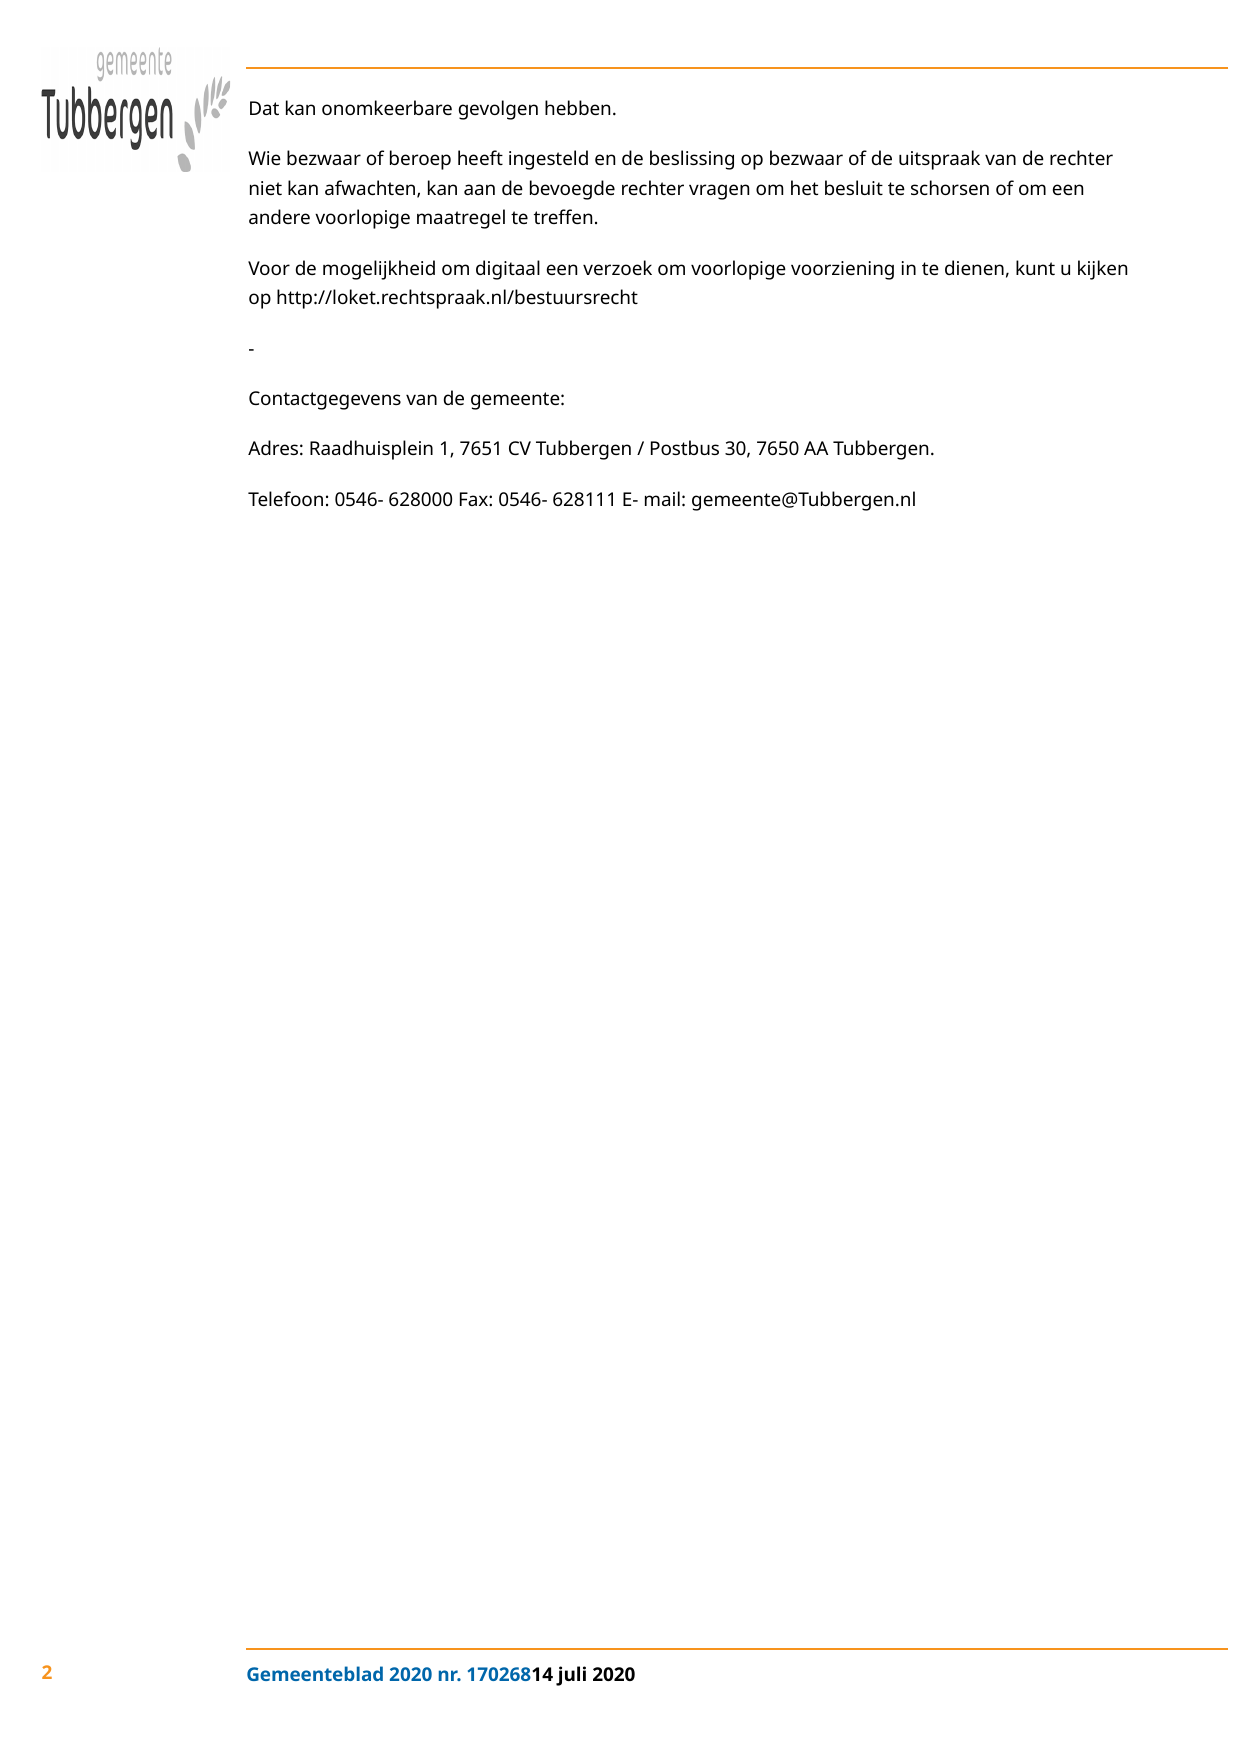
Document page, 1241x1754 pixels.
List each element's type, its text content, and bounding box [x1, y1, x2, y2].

text Dat kan onomkeerbare gevolgen hebben. [248, 95, 1152, 121]
text Telefoon: 0546- 628000 Fax: 0546- 628111 E- mail: gemeente@Tubbergen.nl [248, 486, 1152, 512]
text Wie bezwaar of beroep heeft ingesteld en de beslissing op bezwaar of de uitspraak van de rechter niet kan afwachten, kan aan de bevoegde rechter vragen om het besluit te schorsen of om een andere voorlopige maatregel te treffen. [248, 145, 1152, 230]
text Voor de mogelijkheid om digitaal een verzoek om voorlopige voorziening in te dienen, kunt u kijken op http://loket.rechtspraak.nl/bestuursrecht [248, 255, 1152, 310]
text Adres: Raadhuisplein 1, 7651 CV Tubbergen / Postbus 30, 7650 AA Tubbergen. [248, 436, 1152, 461]
text Contactgegevens van de gemeente: [248, 385, 1152, 411]
text - [248, 335, 1152, 361]
picture [41, 47, 231, 172]
